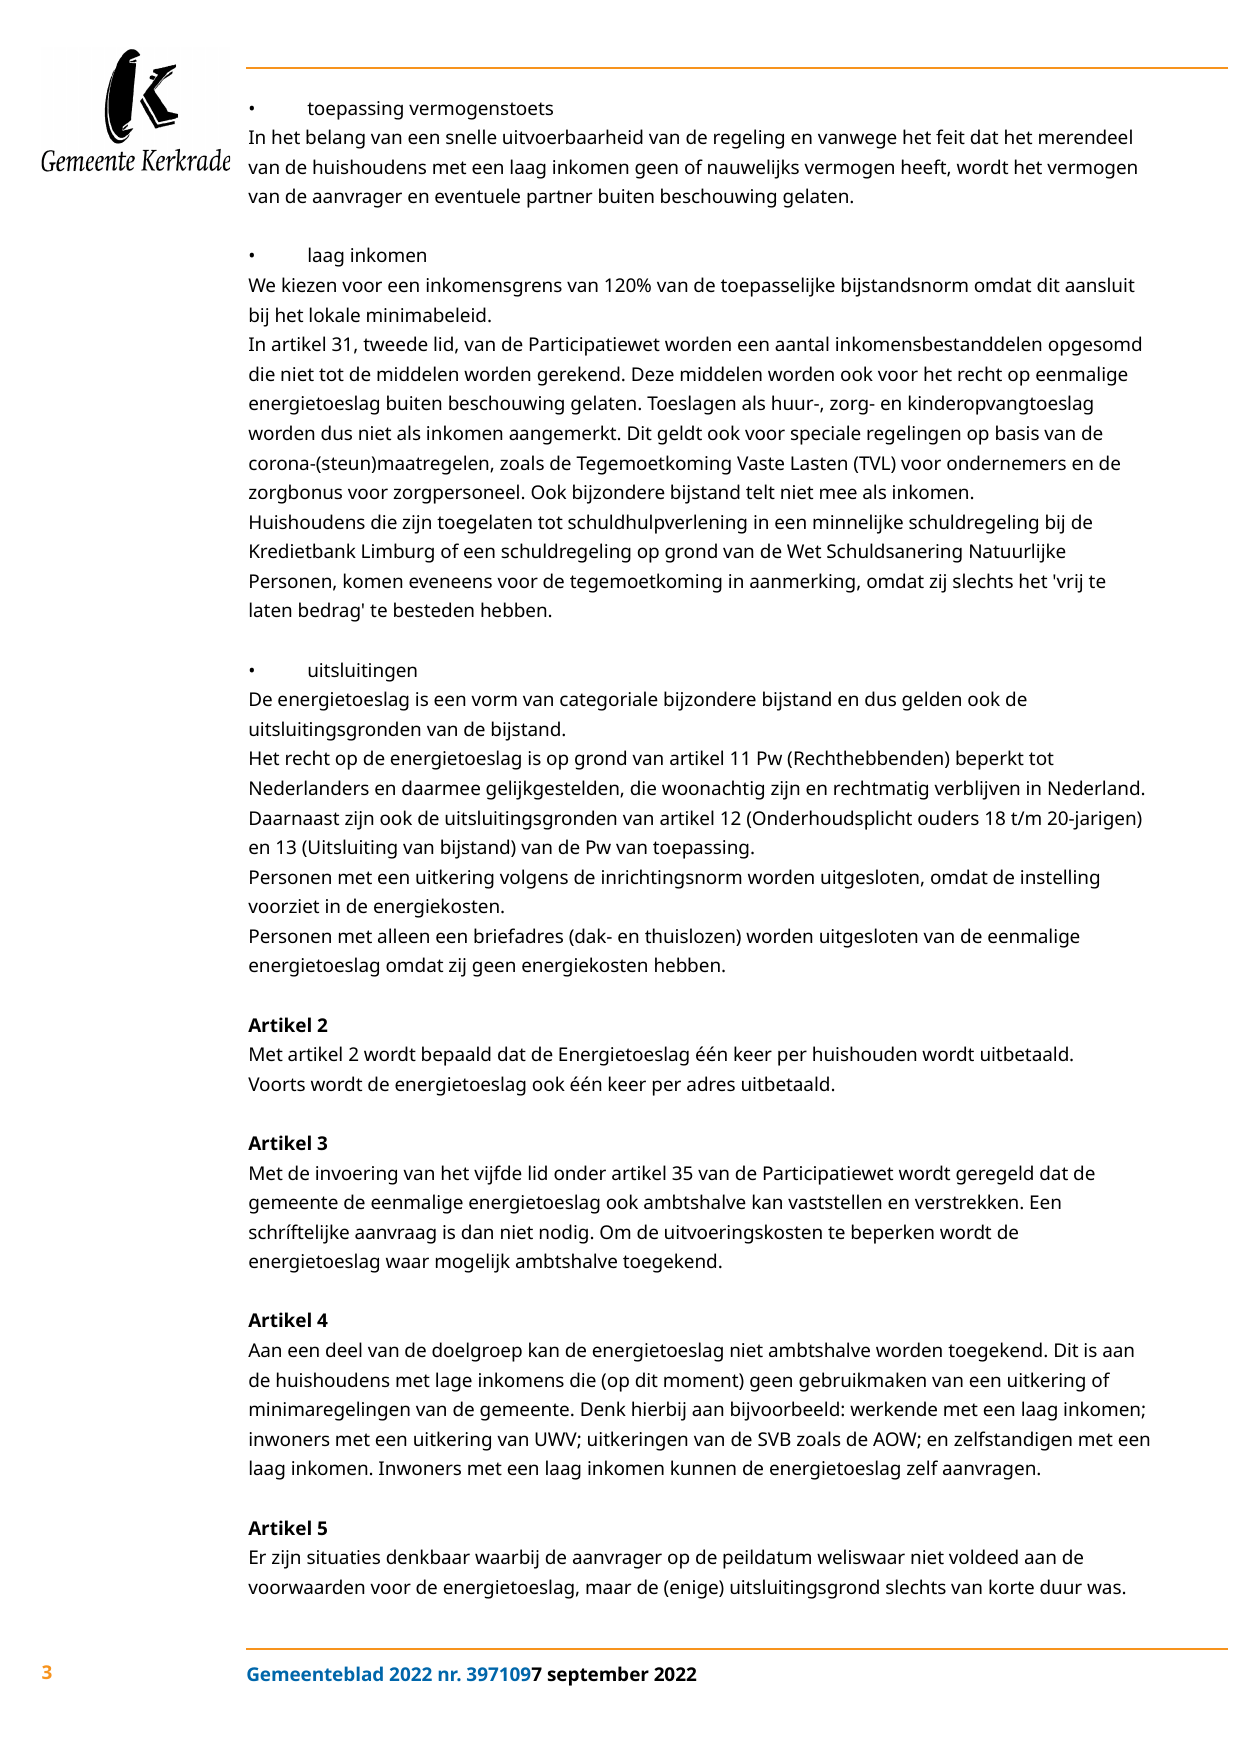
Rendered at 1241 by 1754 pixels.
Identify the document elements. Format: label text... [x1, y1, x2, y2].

picture [41, 47, 231, 172]
text Aan een deel van de doelgroep kan de energietoeslag niet ambtshalve worden toegekend. Dit is aan de huishoudens met lage inkomens die (op dit moment) geen gebruikmaken van een uitkering of minimaregelingen van de gemeente. Denk hierbij aan bijvoorbeeld: werkende met een laag inkomen; inwoners met een uitkering van UWV; uitkeringen van de SVB zoals de AOW; en zelfstandigen met een laag inkomen. Inwoners met een laag inkomen kunnen de energietoeslag zelf aanvragen. [248, 1337, 1152, 1481]
text Met artikel 2 wordt bepaald dat de Energietoeslag één keer per huishouden wordt uitbetaald. [248, 1041, 1152, 1067]
text Huishoudens die zijn toegelaten tot schuldhulpverlening in een minnelijke schuldregeling bij de Kredietbank Limburg of een schuldregeling op grond van de Wet Schuldsanering Natuurlijke Personen, komen eveneens voor de tegemoetkoming in aanmerking, omdat zij slechts het 'vrij te laten bedrag' te besteden hebben. [248, 509, 1152, 623]
text De energietoeslag is een vorm van categoriale bijzondere bijstand en dus gelden ook de uitsluitingsgronden van de bijstand. [248, 686, 1152, 742]
list toepassing vermogenstoets [248, 95, 1152, 121]
text In het belang van een snelle uitvoerbaarheid van de regeling en vanwege het feit dat het merendeel van de huishoudens met een laag inkomen geen of nauwelijks vermogen heeft, wordt het vermogen van de aanvrager en eventuele partner buiten beschouwing gelaten. [248, 124, 1152, 209]
text Het recht op de energietoeslag is op grond van artikel 11 Pw (Rechthebbenden) beperkt tot Nederlanders en daarmee gelijkgestelden, die woonachtig zijn en rechtmatig verblijven in Nederland. Daarnaast zijn ook de uitsluitingsgronden van artikel 12 (Onderhoudsplicht ouders 18 t/m 20-jarigen) en 13 (Uitsluiting van bijstand) van de Pw van toepassing. [248, 746, 1152, 860]
text Voorts wordt de energietoeslag ook één keer per adres uitbetaald. [248, 1071, 1152, 1097]
text Er zijn situaties denkbaar waarbij de aanvrager op de peildatum weliswaar niet voldeed aan de voorwaarden voor de energietoeslag, maar de (enige) uitsluitingsgrond slechts van korte duur was. [248, 1544, 1152, 1600]
text Artikel 5 [248, 1515, 1152, 1541]
text In artikel 31, tweede lid, van de Participatiewet worden een aantal inkomensbestanddelen opgesomd die niet tot de middelen worden gerekend. Deze middelen worden ook voor het recht op eenmalige energietoeslag buiten beschouwing gelaten. Toeslagen als huur-, zorg- en kinderopvangtoeslag worden dus niet als inkomen aangemerkt. Dit geldt ook voor speciale regelingen op basis van de corona-(steun)maatregelen, zoals de Tegemoetkoming Vaste Lasten (TVL) voor ondernemers en de zorgbonus voor zorgpersoneel. Ook bijzondere bijstand telt niet mee als inkomen. [248, 331, 1152, 505]
text We kiezen voor een inkomensgrens van 120% van de toepasselijke bijstandsnorm omdat dit aansluit bij het lokale minimabeleid. [248, 272, 1152, 328]
list uitsluitingen [248, 657, 1152, 683]
text Personen met een uitkering volgens de inrichtingsnorm worden uitgesloten, omdat de instelling voorziet in de energiekosten. [248, 864, 1152, 919]
text Artikel 3 [248, 1130, 1152, 1156]
list laag inkomen [248, 243, 1152, 268]
text Personen met alleen een briefadres (dak- en thuislozen) worden uitgesloten van de eenmalige energietoeslag omdat zij geen energiekosten hebben. [248, 923, 1152, 978]
text Artikel 4 [248, 1308, 1152, 1333]
text Met de invoering van het vijfde lid onder artikel 35 van de Participatiewet wordt geregeld dat de gemeente de eenmalige energietoeslag ook ambtshalve kan vaststellen en verstrekken. Een schríftelijke aanvraag is dan niet nodig. Om de uitvoeringskosten te beperken wordt de energietoeslag waar mogelijk ambtshalve toegekend. [248, 1160, 1152, 1274]
text Artikel 2 [248, 1012, 1152, 1038]
